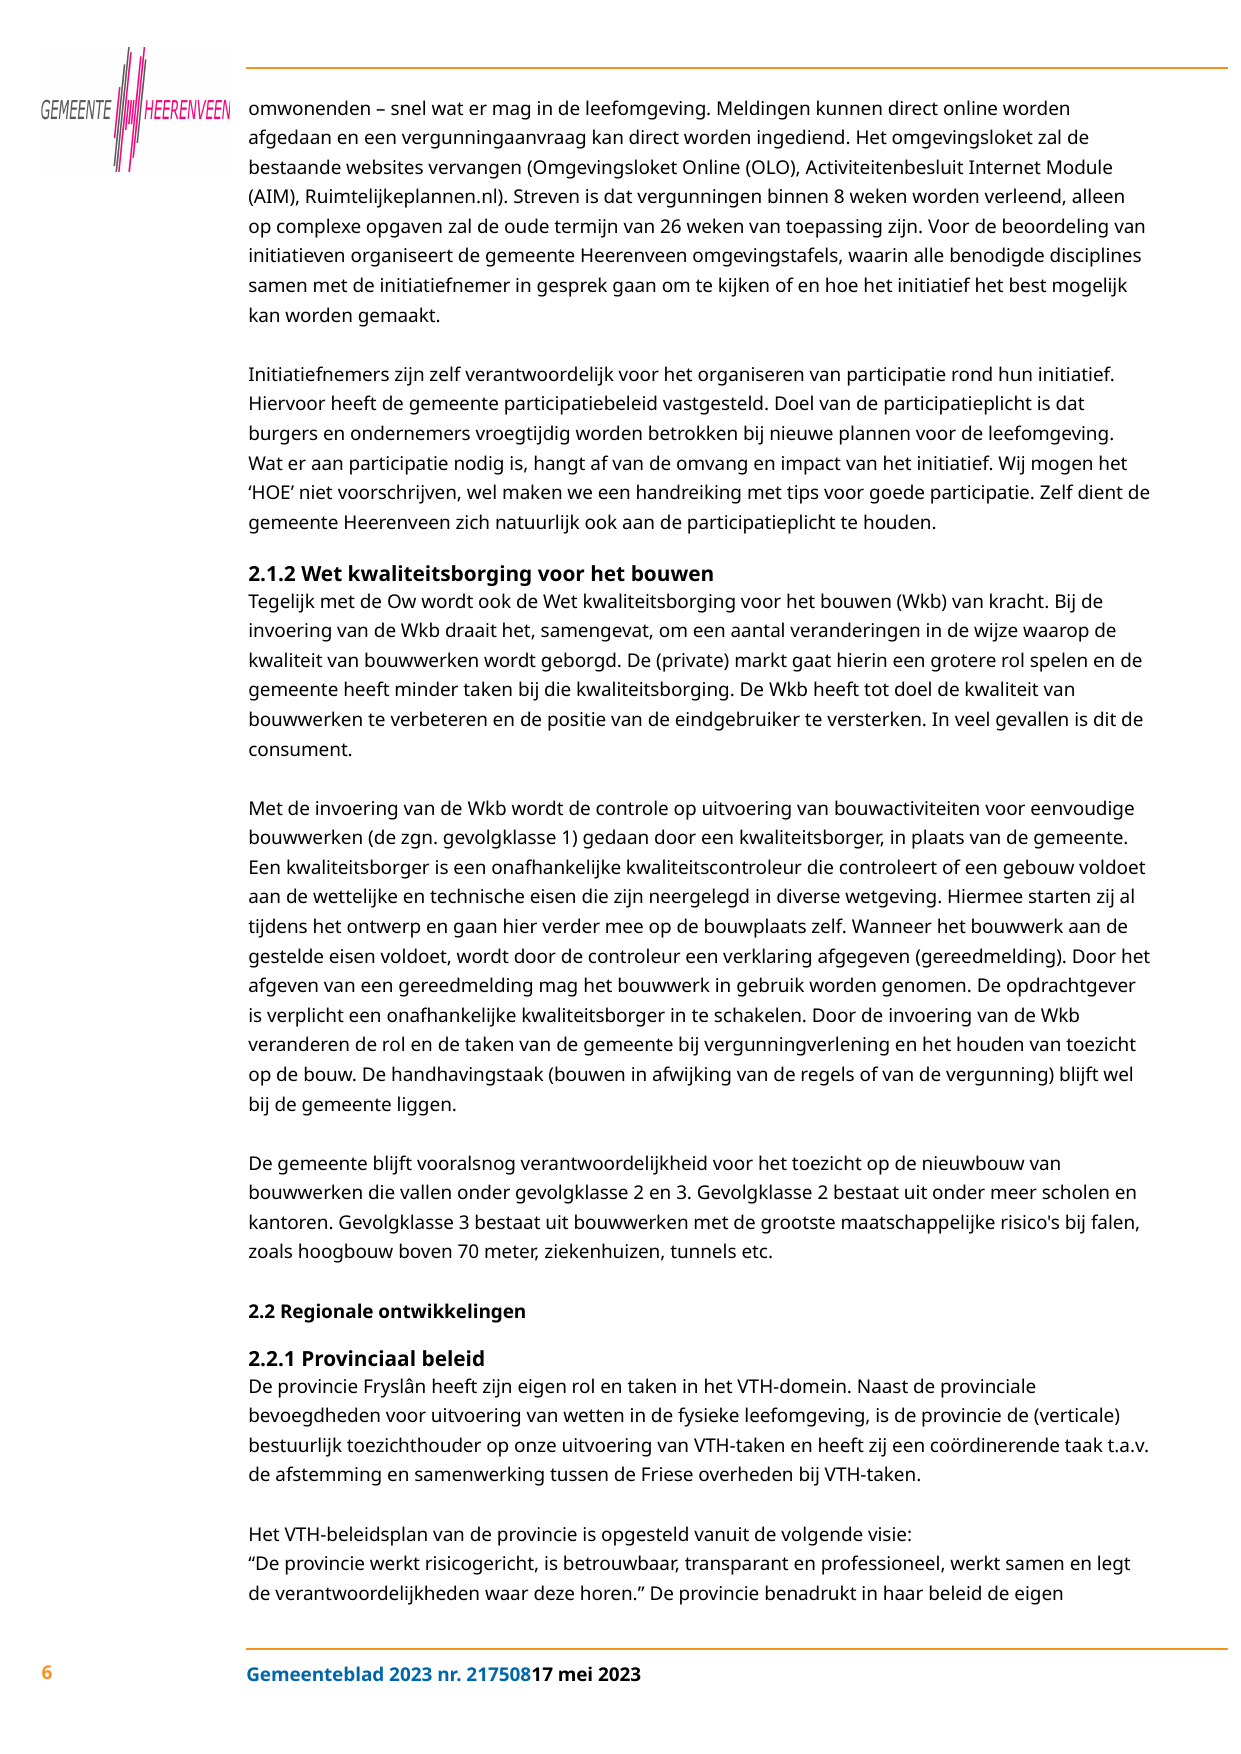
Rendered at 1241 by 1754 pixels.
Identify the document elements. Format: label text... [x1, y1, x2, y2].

text 2.2 Regionale ontwikkelingen [248, 1298, 1152, 1323]
text Het VTH-beleidsplan van de provincie is opgesteld vanuit de volgende visie: [248, 1521, 1152, 1546]
text Met de invoering van de Wkb wordt de controle op uitvoering van bouwactiviteiten voor eenvoudige bouwwerken (de zgn. gevolgklasse 1) gedaan door een kwaliteitsborger, in plaats van de gemeente. Een kwaliteitsborger is een onafhankelijke kwaliteitscontroleur die controleert of een gebouw voldoet aan de wettelijke en technische eisen die zijn neergelegd in diverse wetgeving. Hiermee starten zij al tijdens het ontwerp en gaan hier verder mee op de bouwplaats zelf. Wanneer het bouwwerk aan de gestelde eisen voldoet, wordt door de controleur een verklaring afgegeven (gereedmelding). Door het afgeven van een gereedmelding mag het bouwwerk in gebruik worden genomen. De opdrachtgever is verplicht een onafhankelijke kwaliteitsborger in te schakelen. Door de invoering van de Wkb veranderen de rol en de taken van de gemeente bij vergunningverlening en het houden van toezicht op de bouw. De handhavingstaak (bouwen in afwijking van de regels of van de vergunning) blijft wel bij de gemeente liggen. [248, 795, 1152, 1116]
text “De provincie werkt risicogericht, is betrouwbaar, transparant en professioneel, werkt samen en legt de verantwoordelijkheden waar deze horen.” De provincie benadrukt in haar beleid de eigen [248, 1550, 1152, 1606]
picture [41, 47, 231, 172]
text 2.1.2 Wet kwaliteitsborging voor het bouwen [248, 559, 1152, 588]
text omwonenden – snel wat er mag in de leefomgeving. Meldingen kunnen direct online worden afgedaan en een vergunningaanvraag kan direct worden ingediend. Het omgevingsloket zal de bestaande websites vervangen (Omgevingsloket Online (OLO), Activiteitenbesluit Internet Module (AIM), Ruimtelijkeplannen.nl). Streven is dat vergunningen binnen 8 weken worden verleend, alleen op complexe opgaven zal de oude termijn van 26 weken van toepassing zijn. Voor de beoordeling van initiatieven organiseert de gemeente Heerenveen omgevingstafels, waarin alle benodigde disciplines samen met de initiatiefnemer in gesprek gaan om te kijken of en hoe het initiatief het best mogelijk kan worden gemaakt. [248, 95, 1152, 328]
text Initiatiefnemers zijn zelf verantwoordelijk voor het organiseren van participatie rond hun initiatief. Hiervoor heeft de gemeente participatiebeleid vastgesteld. Doel van de participatieplicht is dat burgers en ondernemers vroegtijdig worden betrokken bij nieuwe plannen voor de leefomgeving. Wat er aan participatie nodig is, hangt af van de omvang en impact van het initiatief. Wij mogen het ‘HOE’ niet voorschrijven, wel maken we een handreiking met tips voor goede participatie. Zelf dient de gemeente Heerenveen zich natuurlijk ook aan de participatieplicht te houden. [248, 361, 1152, 535]
text De provincie Fryslân heeft zijn eigen rol en taken in het VTH-domein. Naast de provinciale bevoegdheden voor uitvoering van wetten in de fysieke leefomgeving, is de provincie de (verticale) bestuurlijk toezichthouder op onze uitvoering van VTH-taken en heeft zij een coördinerende taak t.a.v. de afstemming en samenwerking tussen de Friese overheden bij VTH-taken. [248, 1373, 1152, 1487]
text De gemeente blijft vooralsnog verantwoordelijkheid voor het toezicht op de nieuwbouw van bouwwerken die vallen onder gevolgklasse 2 en 3. Gevolgklasse 2 bestaat uit onder meer scholen en kantoren. Gevolgklasse 3 bestaat uit bouwwerken met de grootste maatschappelijke risico's bij falen, zoals hoogbouw boven 70 meter, ziekenhuizen, tunnels etc. [248, 1150, 1152, 1264]
text Tegelijk met de Ow wordt ook de Wet kwaliteitsborging voor het bouwen (Wkb) van kracht. Bij de invoering van de Wkb draait het, samengevat, om een aantal veranderingen in de wijze waarop de kwaliteit van bouwwerken wordt geborgd. De (private) markt gaat hierin een grotere rol spelen en de gemeente heeft minder taken bij die kwaliteitsborging. De Wkb heeft tot doel de kwaliteit van bouwwerken te verbeteren en de positie van de eindgebruiker te versterken. In veel gevallen is dit de consument. [248, 588, 1152, 761]
text 2.2.1 Provinciaal beleid [248, 1344, 1152, 1373]
